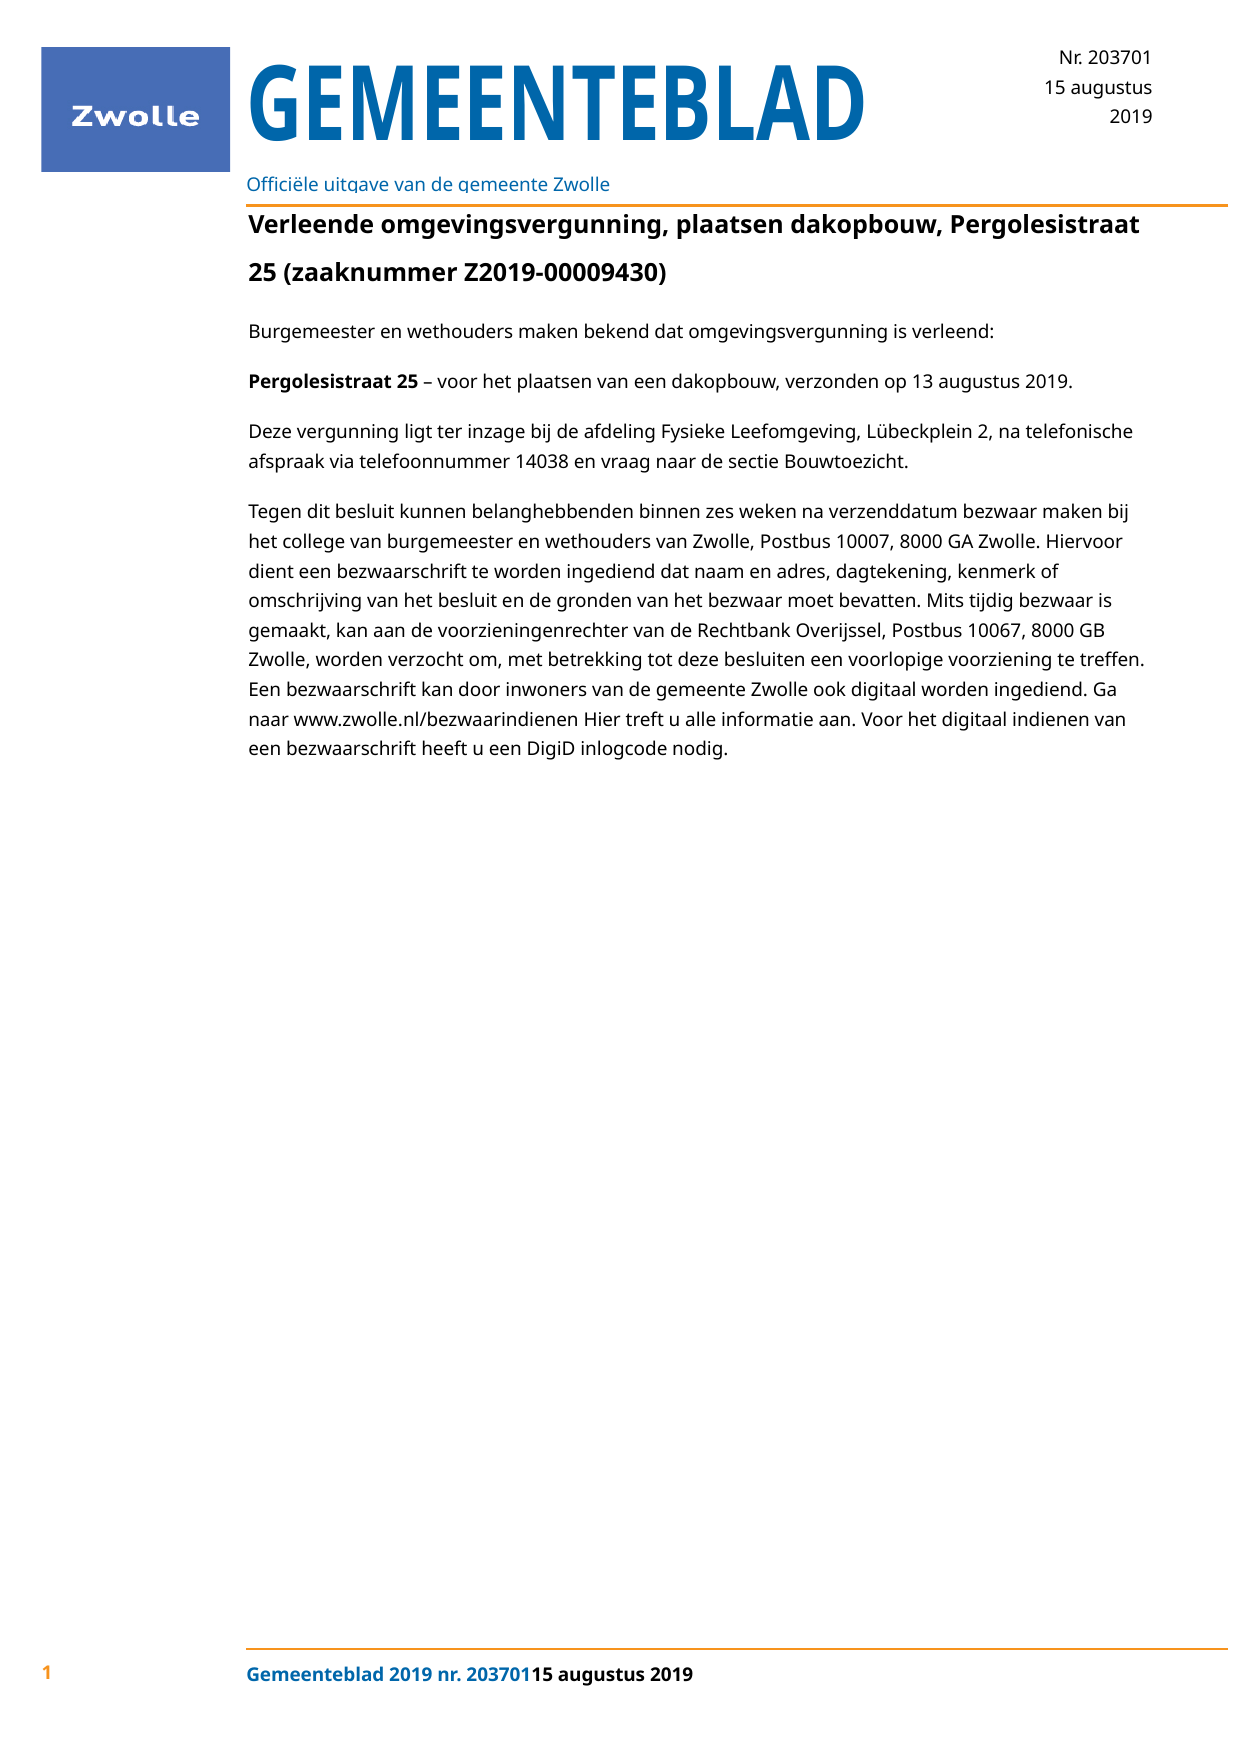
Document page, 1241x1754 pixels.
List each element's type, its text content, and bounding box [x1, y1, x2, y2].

picture [41, 47, 231, 172]
text Pergolesistraat 25 – voor het plaatsen van een dakopbouw, verzonden op 13 augustus 2019. [248, 368, 1152, 394]
text Tegen dit besluit kunnen belanghebbenden binnen zes weken na verzenddatum bezwaar maken bij het college van burgemeester en wethouders van Zwolle, Postbus 10007, 8000 GA Zwolle. Hiervoor dient een bezwaarschrift te worden ingediend dat naam en adres, dagtekening, kenmerk of omschrijving van het besluit en de gronden van het bezwaar moet bevatten. Mits tijdig bezwaar is gemaakt, kan aan de voorzieningenrechter van de Rechtbank Overijssel, Postbus 10067, 8000 GB Zwolle, worden verzocht om, met betrekking tot deze besluiten een voorlopige voorziening te treffen. Een bezwaarschrift kan door inwoners van de gemeente Zwolle ook digitaal worden ingediend. Ga naar www.zwolle.nl/bezwaarindienen Hier treft u alle informatie aan. Voor het digitaal indienen van een bezwaarschrift heeft u een DigiD inlogcode nodig. [248, 499, 1152, 761]
text Burgemeester en wethouders maken bekend dat omgevingsvergunning is verleend: [248, 318, 1152, 344]
text Deze vergunning ligt ter inzage bij de afdeling Fysieke Leefomgeving, Lübeckplein 2, na telefonische afspraak via telefoonnummer 14038 en vraag naar de sectie Bouwtoezicht. [248, 419, 1152, 474]
text Verleende omgevingsvergunning, plaatsen dakopbouw, Pergolesistraat 25 (zaaknummer Z2019-00009430) [248, 207, 1152, 288]
